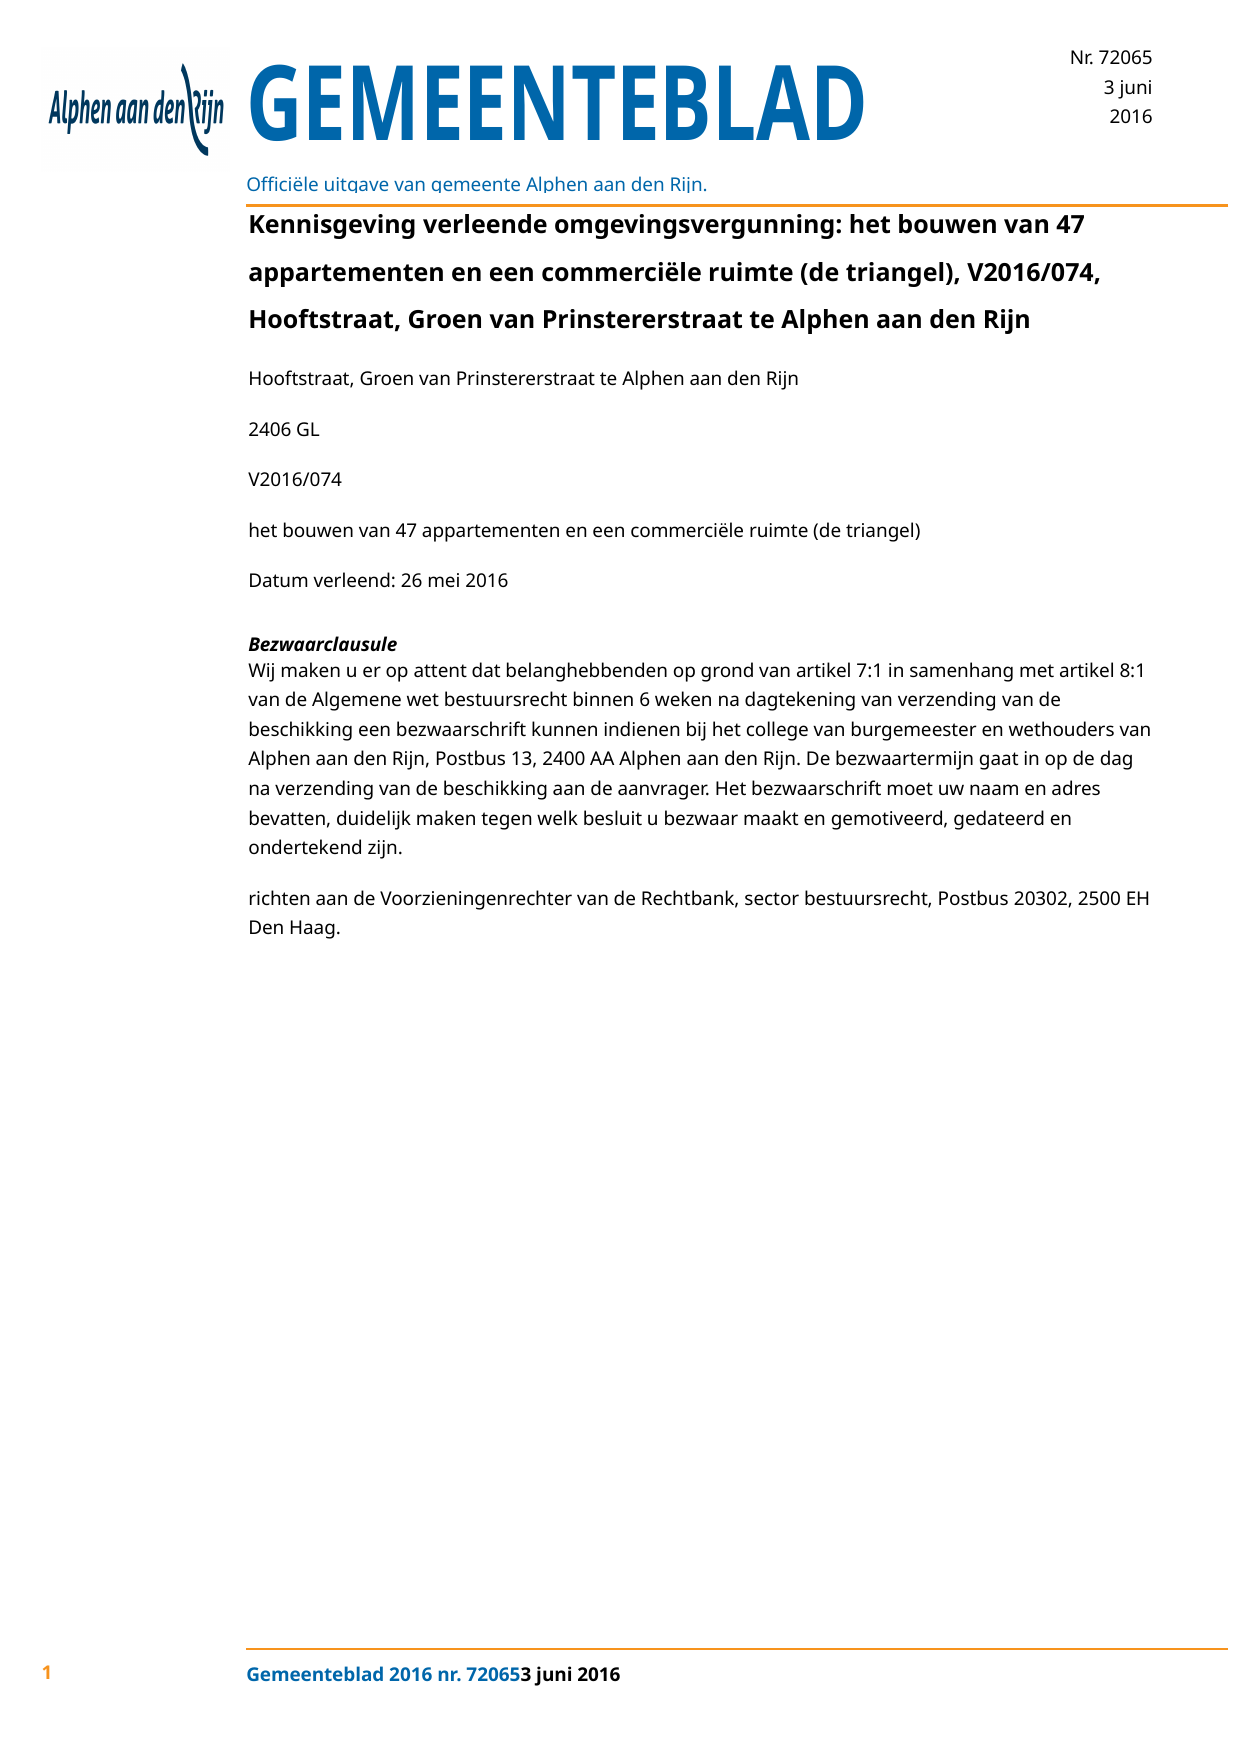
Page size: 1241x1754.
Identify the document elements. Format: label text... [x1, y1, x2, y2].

text richten aan de Voorzieningenrechter van de Rechtbank, sector bestuursrecht, Postbus 20302, 2500 EH Den Haag. [248, 885, 1152, 940]
picture [41, 47, 231, 172]
text Kennisgeving verleende omgevingsvergunning: het bouwen van 47 appartementen en een commerciële ruimte (de triangel), V2016/074, Hooftstraat, Groen van Prinstererstraat te Alphen aan den Rijn [248, 207, 1152, 336]
text Wij maken u er op attent dat belanghebbenden op grond van artikel 7:1 in samenhang met artikel 8:1 van de Algemene wet bestuursrecht binnen 6 weken na dagtekening van verzending van de beschikking een bezwaarschrift kunnen indienen bij het college van burgemeester en wethouders van Alphen aan den Rijn, Postbus 13, 2400 AA Alphen aan den Rijn. De bezwaartermijn gaat in op de dag na verzending van de beschikking aan de aanvrager. Het bezwaarschrift moet uw naam en adres bevatten, duidelijk maken tegen welk besluit u bezwaar maakt en gemotiveerd, gedateerd en ondertekend zijn. [248, 657, 1152, 860]
text Datum verleend: 26 mei 2016 [248, 567, 1152, 593]
text Hooftstraat, Groen van Prinstererstraat te Alphen aan den Rijn [248, 366, 1152, 391]
text het bouwen van 47 appartementen en een commerciële ruimte (de triangel) [248, 517, 1152, 542]
text Bezwaarclausule [248, 631, 1152, 657]
text 2406 GL [248, 416, 1152, 442]
text V2016/074 [248, 466, 1152, 492]
